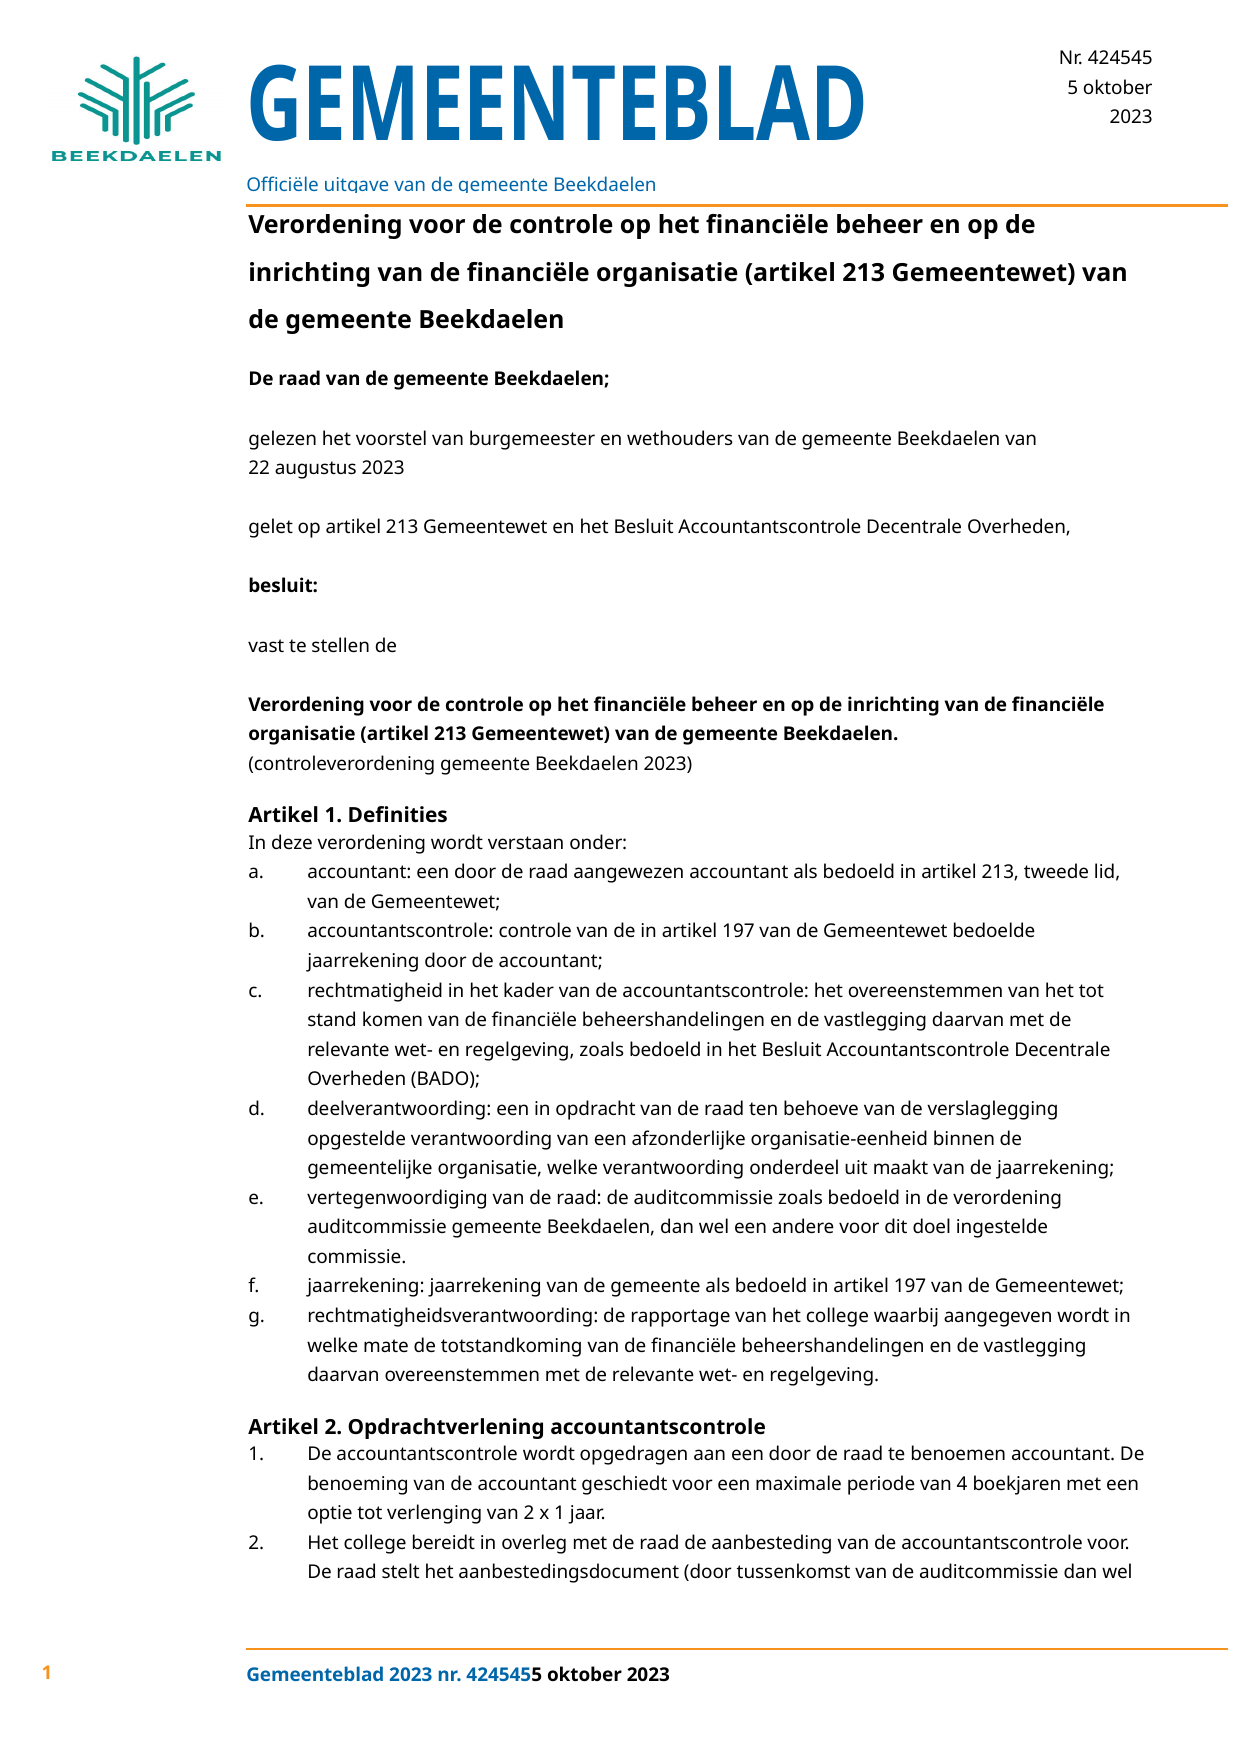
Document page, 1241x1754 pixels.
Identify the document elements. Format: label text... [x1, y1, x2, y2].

text Artikel 2. Opdrachtverlening accountantscontrole [248, 1412, 1152, 1440]
list deelverantwoording: een in opdracht van de raad ten behoeve van de verslaglegging opgestelde verantwoording van een afzonderlijke organisatie-eenheid binnen de gemeentelijke organisatie, welke verantwoording onderdeel uit maakt van de jaarrekening; [248, 1095, 1152, 1180]
picture [41, 47, 231, 172]
text Artikel 1. Definities [248, 801, 1152, 829]
text Verordening voor de controle op het financiële beheer en op de inrichting van de financiële organisatie (artikel 213 Gemeentewet) van de gemeente Beekdaelen [248, 207, 1152, 336]
text Verordening voor de controle op het financiële beheer en op de inrichting van de financiële organisatie (artikel 213 Gemeentewet) van de gemeente Beekdaelen. [248, 691, 1152, 746]
text 22 augustus 2023 [248, 454, 1152, 480]
list jaarrekening: jaarrekening van de gemeente als bedoeld in artikel 197 van de Gemeentewet; [248, 1273, 1152, 1298]
list Het college bereidt in overleg met de raad de aanbesteding van de accountantscontrole voor. De raad stelt het aanbestedingsdocument (door tussenkomst van de auditcommissie dan wel [248, 1529, 1152, 1584]
text In deze verordening wordt verstaan onder: [248, 829, 1152, 855]
list De accountantscontrole wordt opgedragen aan een door de raad te benoemen accountant. De benoeming van de accountant geschiedt voor een maximale periode van 4 boekjaren met een optie tot verlenging van 2 x 1 jaar. [248, 1440, 1152, 1525]
text besluit: [248, 573, 1152, 598]
list accountant: een door de raad aangewezen accountant als bedoeld in artikel 213, tweede lid, van de Gemeentewet; [248, 858, 1152, 914]
list rechtmatigheid in het kader van de accountantscontrole: het overeenstemmen van het tot stand komen van de financiële beheershandelingen en de vastlegging daarvan met de relevante wet- en regelgeving, zoals bedoeld in het Besluit Accountantscontrole Decentrale Overheden (BADO); [248, 977, 1152, 1091]
text vast te stellen de [248, 632, 1152, 657]
list accountantscontrole: controle van de in artikel 197 van de Gemeentewet bedoelde jaarrekening door de accountant; [248, 918, 1152, 973]
list rechtmatigheidsverantwoording: de rapportage van het college waarbij aangegeven wordt in welke mate de totstandkoming van de financiële beheershandelingen en de vastlegging daarvan overeenstemmen met de relevante wet- en regelgeving. [248, 1302, 1152, 1387]
text gelet op artikel 213 Gemeentewet en het Besluit Accountantscontrole Decentrale Overheden, [248, 513, 1152, 539]
text (controleverordening gemeente Beekdaelen 2023) [248, 750, 1152, 776]
text gelezen het voorstel van burgemeester en wethouders van de gemeente Beekdaelen van [248, 425, 1152, 450]
text De raad van de gemeente Beekdaelen; [248, 366, 1152, 391]
list vertegenwoordiging van de raad: de auditcommissie zoals bedoeld in de verordening auditcommissie gemeente Beekdaelen, dan wel een andere voor dit doel ingestelde commissie. [248, 1184, 1152, 1269]
